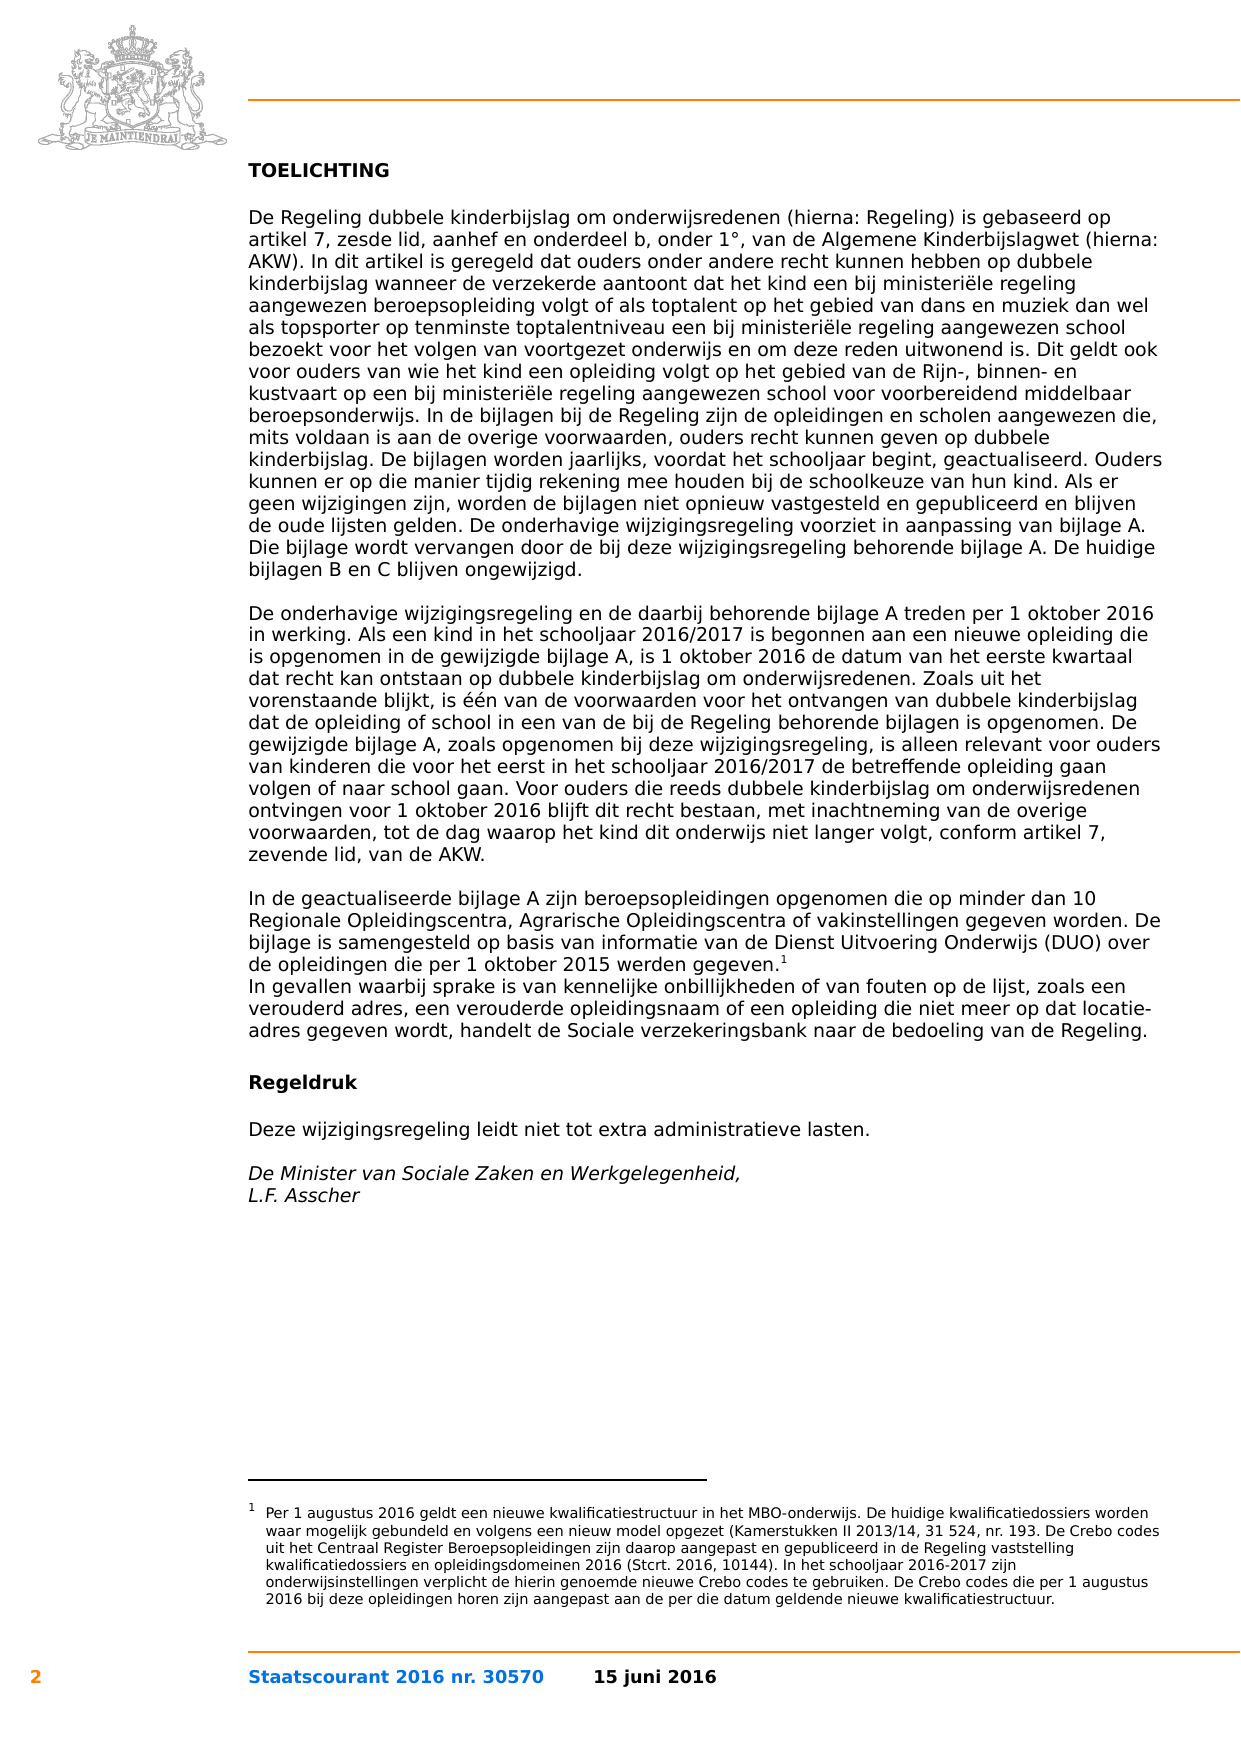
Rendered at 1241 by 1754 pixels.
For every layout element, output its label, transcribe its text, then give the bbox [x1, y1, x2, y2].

picture [38, 25, 227, 150]
text In de geactualiseerde bijlage A zijn beroepsopleidingen opgenomen die op minder dan 10 Regionale Opleidingscentra, Agrarische Opleidingscentra of vakinstellingen gegeven worden. De bijlage is samengesteld op basis van informatie van de Dienst Uitvoering Onderwijs (DUO) over de opleidingen die per 1 oktober 2015 werden gegeven. [248, 888, 1163, 976]
text Per 1 augustus 2016 geldt een nieuwe kwalificatiestructuur in het MBO-onderwijs. De huidige kwalificatiedossiers worden waar mogelijk gebundeld en volgens een nieuw model opgezet (Kamerstukken II 2013/14, 31 524, nr. 193. De Crebo codes uit het Centraal Register Beroepsopleidingen zijn daarop aangepast en gepubliceerd in de Regeling vaststelling kwalificatiedossiers en opleidingsdomeinen 2016 (Stcrt. 2016, 10144). In het schooljaar 2016-2017 zijn onderwijsinstellingen verplicht de hierin genoemde nieuwe Crebo codes te gebruiken. De Crebo codes die per 1 augustus 2016 bij deze opleidingen horen zijn aangepast aan de per die datum geldende nieuwe kwalificatiestructuur. [248, 1501, 1163, 1608]
text Deze wijzigingsregeling leidt niet tot extra administratieve lasten. [248, 1119, 1163, 1141]
text De onderhavige wijzigingsregeling en de daarbij behorende bijlage A treden per 1 oktober 2016 in werking. Als een kind in het schooljaar 2016/2017 is begonnen aan een nieuwe opleiding die is opgenomen in de gewijzigde bijlage A, is 1 oktober 2016 de datum van het eerste kwartaal dat recht kan ontstaan op dubbele kinderbijslag om onderwijsredenen. Zoals uit het vorenstaande blijkt, is één van de voorwaarden voor het ontvangen van dubbele kinderbijslag dat de opleiding of school in een van de bij de Regeling behorende bijlagen is opgenomen. De gewijzigde bijlage A, zoals opgenomen bij deze wijzigingsregeling, is alleen relevant voor ouders van kinderen die voor het eerst in het schooljaar 2016/2017 de betreffende opleiding gaan volgen of naar school gaan. Voor ouders die reeds dubbele kinderbijslag om onderwijsredenen ontvingen voor 1 oktober 2016 blijft dit recht bestaan, met inachtneming van de overige voorwaarden, tot de dag waarop het kind dit onderwijs niet langer volgt, conform artikel 7, zevende lid, van de AKW. [248, 602, 1163, 866]
text De Minister van Sociale Zaken en Werkgelegenheid, L.F. Asscher [248, 1163, 1163, 1207]
subtitle Regeldruk [248, 1072, 1163, 1094]
text De Regeling dubbele kinderbijslag om onderwijsredenen (hierna: Regeling) is gebaseerd op artikel 7, zesde lid, aanhef en onderdeel b, onder 1°, van de Algemene Kinderbijslagwet (hierna: AKW). In dit artikel is geregeld dat ouders onder andere recht kunnen hebben op dubbele kinderbijslag wanneer de verzekerde aantoont dat het kind een bij ministeriële regeling aangewezen beroepsopleiding volgt of als toptalent op het gebied van dans en muziek dan wel als topsporter op tenminste toptalentniveau een bij ministeriële regeling aangewezen school bezoekt voor het volgen van voortgezet onderwijs en om deze reden uitwonend is. Dit geldt ook voor ouders van wie het kind een opleiding volgt op het gebied van de Rijn-, binnen- en kustvaart op een bij ministeriële regeling aangewezen school voor voorbereidend middelbaar beroepsonderwijs. In de bijlagen bij de Regeling zijn de opleidingen en scholen aangewezen die, mits voldaan is aan de overige voorwaarden, ouders recht kunnen geven op dubbele kinderbijslag. De bijlagen worden jaarlijks, voordat het schooljaar begint, geactualiseerd. Ouders kunnen er op die manier tijdig rekening mee houden bij de schoolkeuze van hun kind. Als er geen wijzigingen zijn, worden de bijlagen niet opnieuw vastgesteld en gepubliceerd en blijven de oude lijsten gelden. De onderhavige wijzigingsregeling voorziet in aanpassing van bijlage A. Die bijlage wordt vervangen door de bij deze wijzigingsregeling behorende bijlage A. De huidige bijlagen B en C blijven ongewijzigd. [248, 207, 1163, 581]
subtitle TOELICHTING [248, 160, 1163, 182]
text In gevallen waarbij sprake is van kennelijke onbillijkheden of van fouten op de lijst, zoals een verouderd adres, een verouderde opleidingsnaam of een opleiding die niet meer op dat locatie-adres gegeven wordt, handelt de Sociale verzekeringsbank naar de bedoeling van de Regeling. [248, 976, 1163, 1042]
